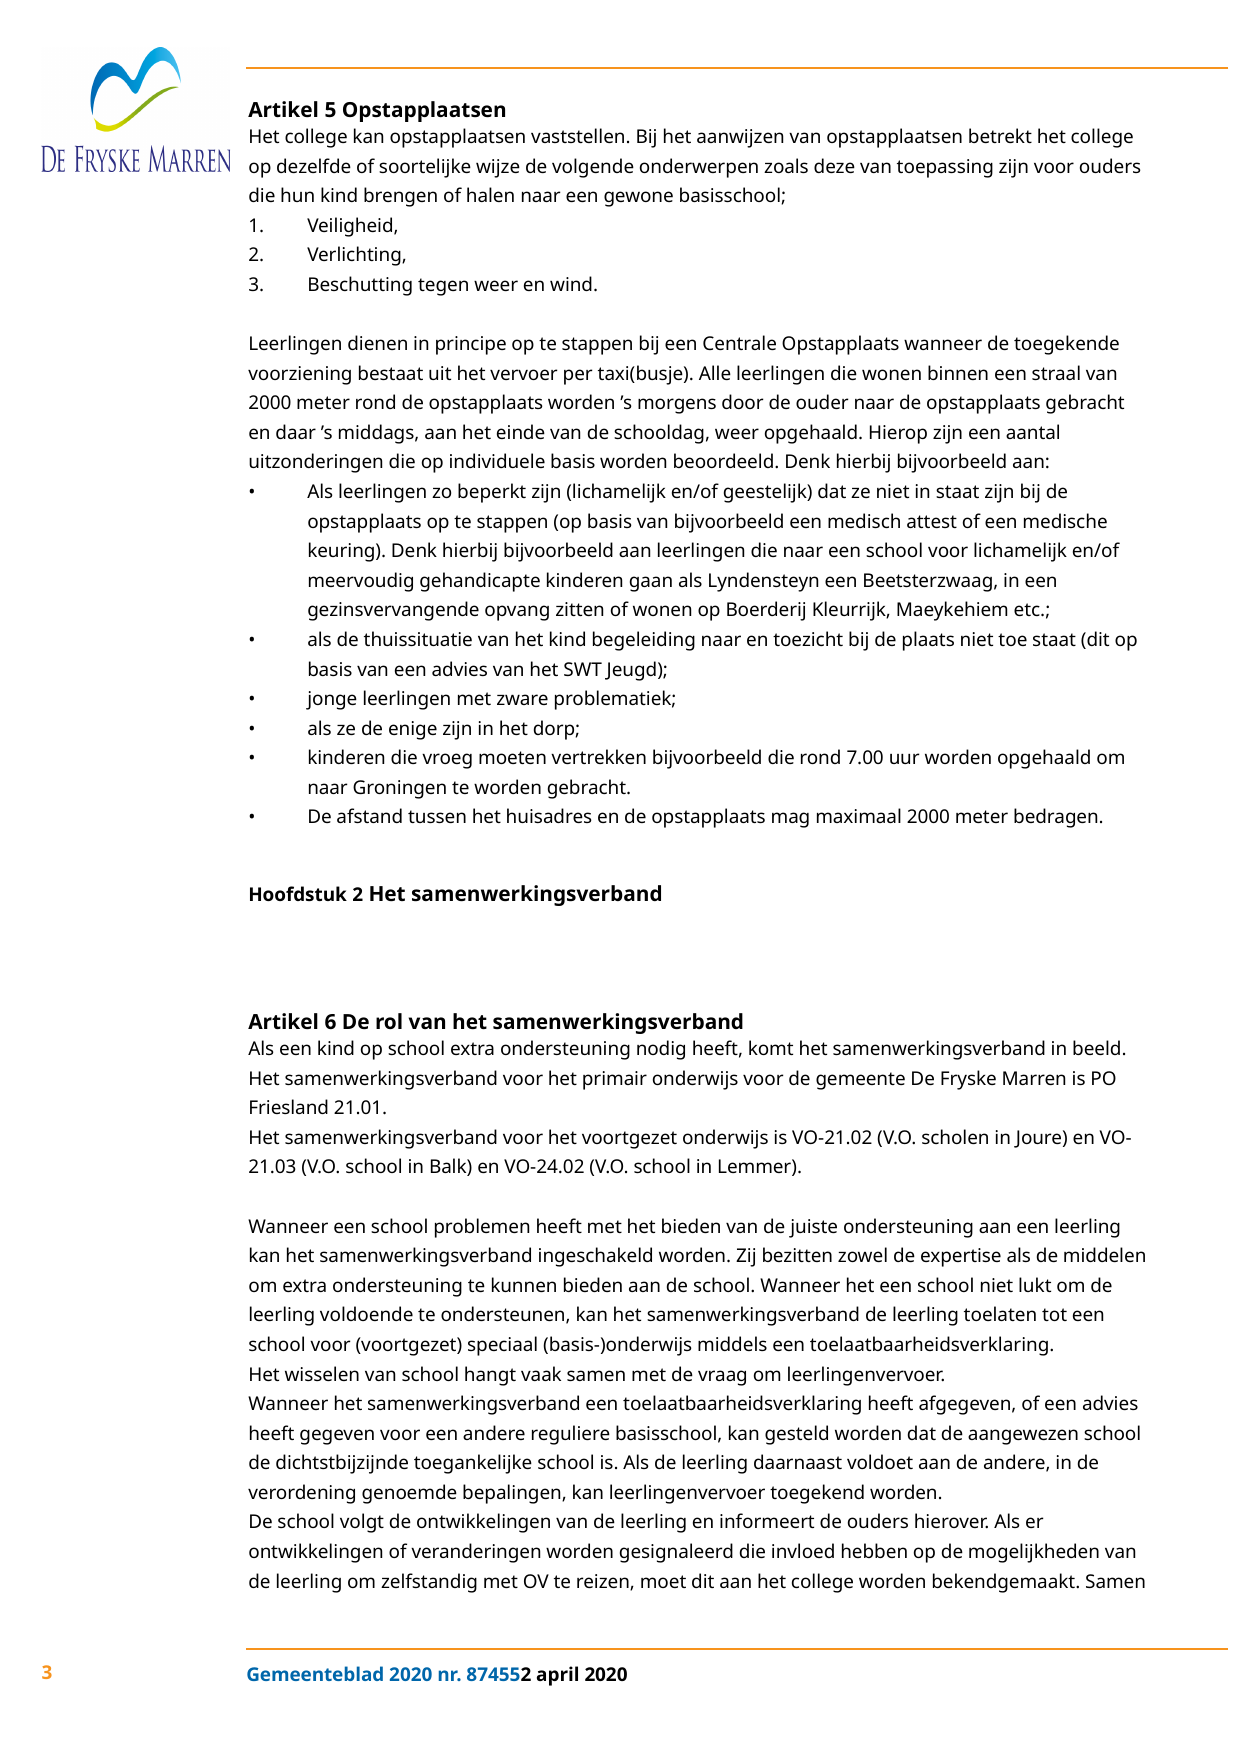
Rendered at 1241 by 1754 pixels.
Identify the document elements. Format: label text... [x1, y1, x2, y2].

list Als leerlingen zo beperkt zijn (lichamelijk en/of geestelijk) dat ze niet in staat zijn bij de opstapplaats op te stappen (op basis van bijvoorbeeld een medisch attest of een medische keuring). Denk hierbij bijvoorbeeld aan leerlingen die naar een school voor lichamelijk en/of meervoudig gehandicapte kinderen gaan als Lyndensteyn een Beetsterzwaag, in een gezinsvervangende opvang zitten of wonen op Boerderij Kleurrijk, Maeykehiem etc.; [248, 478, 1152, 622]
text Wanneer een school problemen heeft met het bieden van de juiste ondersteuning aan een leerling kan het samenwerkingsverband ingeschakeld worden. Zij bezitten zowel de expertise als de middelen om extra ondersteuning te kunnen bieden aan de school. Wanneer het een school niet lukt om de leerling voldoende te ondersteunen, kan het samenwerkingsverband de leerling toelaten tot een school voor (voortgezet) speciaal (basis-)onderwijs middels een toelaatbaarheidsverklaring. [248, 1213, 1152, 1357]
list als ze de enige zijn in het dorp; [248, 715, 1152, 741]
text Het samenwerkingsverband voor het voortgezet onderwijs is VO-21.02 (V.O. scholen in Joure) en VO-21.03 (V.O. school in Balk) en VO-24.02 (V.O. school in Lemmer). [248, 1124, 1152, 1179]
list jonge leerlingen met zware problematiek; [248, 685, 1152, 711]
text Leerlingen dienen in principe op te stappen bij een Centrale Opstapplaats wanneer de toegekende voorziening bestaat uit het vervoer per taxi(busje). Alle leerlingen die wonen binnen een straal van 2000 meter rond de opstapplaats worden ’s morgens door de ouder naar de opstapplaats gebracht en daar ’s middags, aan het einde van de schooldag, weer opgehaald. Hierop zijn een aantal uitzonderingen die op individuele basis worden beoordeeld. Denk hierbij bijvoorbeeld aan: [248, 330, 1152, 474]
text Het wisselen van school hangt vaak samen met de vraag om leerlingenvervoer. [248, 1361, 1152, 1387]
text Het college kan opstapplaatsen vaststellen. Bij het aanwijzen van opstapplaatsen betrekt het college op dezelfde of soortelijke wijze de volgende onderwerpen zoals deze van toepassing zijn voor ouders die hun kind brengen of halen naar een gewone basisschool; [248, 123, 1152, 208]
list kinderen die vroeg moeten vertrekken bijvoorbeeld die rond 7.00 uur worden opgehaald om naar Groningen te worden gebracht. [248, 744, 1152, 800]
list De afstand tussen het huisadres en de opstapplaats mag maximaal 2000 meter bedragen. [248, 804, 1152, 829]
text De school volgt de ontwikkelingen van de leerling en informeert de ouders hierover. Als er ontwikkelingen of veranderingen worden gesignaleerd die invloed hebben op de mogelijkheden van de leerling om zelfstandig met OV te reizen, moet dit aan het college worden bekendgemaakt. Samen [248, 1509, 1152, 1594]
text Wanneer het samenwerkingsverband een toelaatbaarheidsverklaring heeft afgegeven, of een advies heeft gegeven voor een andere reguliere basisschool, kan gesteld worden dat de aangewezen school de dichtstbijzijnde toegankelijke school is. Als de leerling daarnaast voldoet aan de andere, in de verordening genoemde bepalingen, kan leerlingenvervoer toegekend worden. [248, 1390, 1152, 1505]
list Beschutting tegen weer en wind. [248, 271, 1152, 297]
text Hoofdstuk 2 Het samenwerkingsverband [248, 879, 1152, 907]
text Artikel 5 Opstapplaatsen [248, 95, 1152, 123]
text Artikel 6 De rol van het samenwerkingsverband [248, 1007, 1152, 1035]
list Verlichting, [248, 242, 1152, 267]
list Veiligheid, [248, 212, 1152, 238]
picture [41, 47, 231, 172]
list als de thuissituatie van het kind begeleiding naar en toezicht bij de plaats niet toe staat (dit op basis van een advies van het SWT Jeugd); [248, 626, 1152, 681]
text Als een kind op school extra ondersteuning nodig heeft, komt het samenwerkingsverband in beeld. Het samenwerkingsverband voor het primair onderwijs voor de gemeente De Fryske Marren is PO Friesland 21.01. [248, 1035, 1152, 1120]
